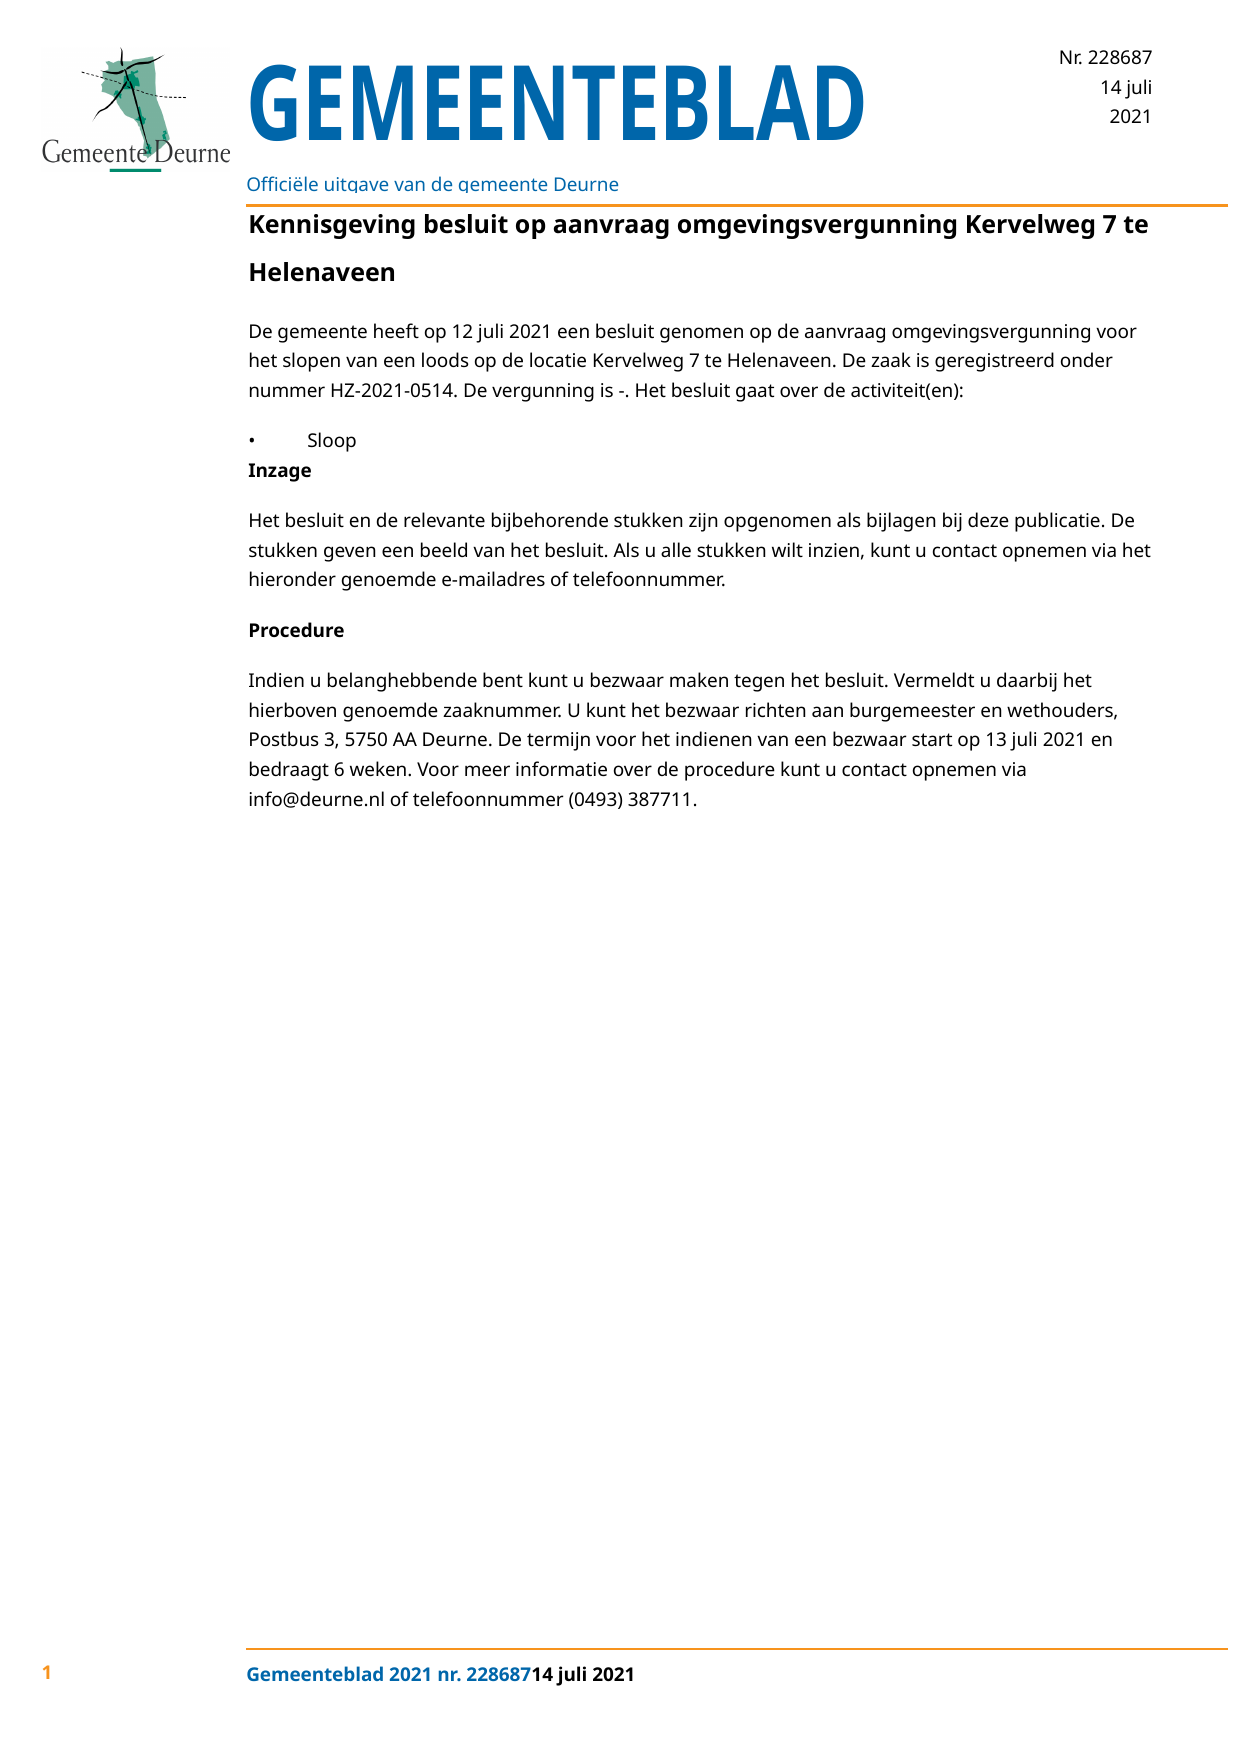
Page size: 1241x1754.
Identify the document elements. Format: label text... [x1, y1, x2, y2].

text Inzage [248, 457, 1152, 483]
text Kennisgeving besluit op aanvraag omgevingsvergunning Kervelweg 7 te Helenaveen [248, 207, 1152, 288]
list Sloop [248, 427, 1152, 453]
text Procedure [248, 617, 1152, 643]
text Het besluit en de relevante bijbehorende stukken zijn opgenomen als bijlagen bij deze publicatie. De stukken geven een beeld van het besluit. Als u alle stukken wilt inzien, kunt u contact opnemen via het hieronder genoemde e-mailadres of telefoonnummer. [248, 507, 1152, 592]
picture [41, 47, 231, 172]
text De gemeente heeft op 12 juli 2021 een besluit genomen op de aanvraag omgevingsvergunning voor het slopen van een loods op de locatie Kervelweg 7 te Helenaveen. De zaak is geregistreerd onder nummer HZ-2021-0514. De vergunning is -. Het besluit gaat over de activiteit(en): [248, 318, 1152, 403]
text Indien u belanghebbende bent kunt u bezwaar maken tegen het besluit. Vermeldt u daarbij het hierboven genoemde zaaknummer. U kunt het bezwaar richten aan burgemeester en wethouders, Postbus 3, 5750 AA Deurne. De termijn voor het indienen van een bezwaar start op 13 juli 2021 en bedraagt 6 weken. Voor meer informatie over de procedure kunt u contact opnemen via info@deurne.nl of telefoonnummer (0493) 387711. [248, 667, 1152, 812]
